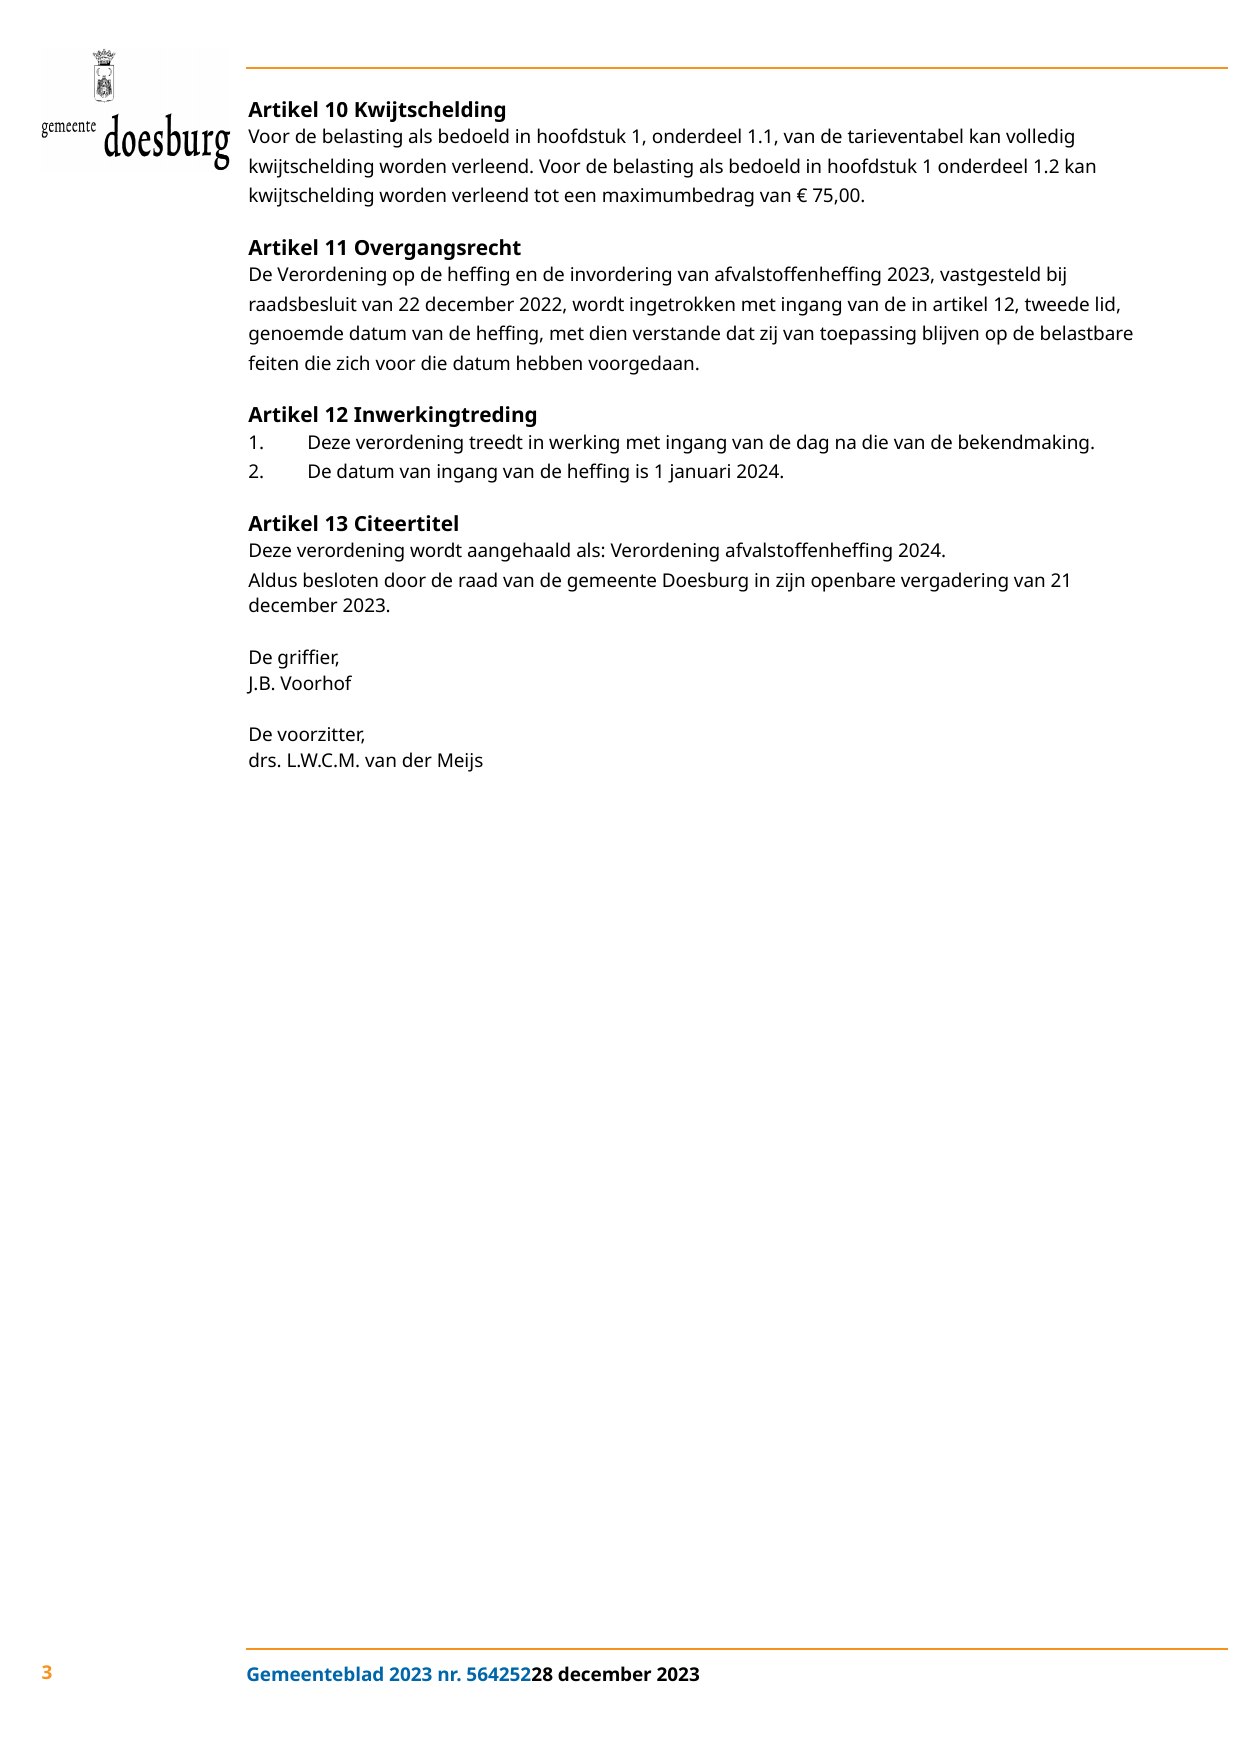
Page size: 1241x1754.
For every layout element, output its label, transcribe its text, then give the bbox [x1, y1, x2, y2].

text Aldus besloten door de raad van de gemeente Doesburg in zijn openbare vergadering van 21 december 2023. [248, 567, 1152, 618]
text De Verordening op de heffing en de invordering van afvalstoffenheffing 2023, vastgesteld bij raadsbesluit van 22 december 2022, wordt ingetrokken met ingang van de in artikel 12, tweede lid, genoemde datum van de heffing, met dien verstande dat zij van toepassing blijven op de belastbare feiten die zich voor die datum hebben voorgedaan. [248, 261, 1152, 376]
text Artikel 11 Overgangsrecht [248, 233, 1152, 261]
list De datum van ingang van de heffing is 1 januari 2024. [248, 458, 1152, 484]
picture [41, 47, 231, 172]
list Deze verordening treedt in werking met ingang van de dag na die van de bekendmaking. [248, 429, 1152, 454]
text drs. L.W.C.M. van der Meijs [248, 747, 1152, 773]
text Artikel 12 Inwerkingtreding [248, 400, 1152, 429]
text Artikel 13 Citeertitel [248, 509, 1152, 537]
text Deze verordening wordt aangehaald als: Verordening afvalstoffenheffing 2024. [248, 537, 1152, 563]
text J.B. Voorhof [248, 670, 1152, 696]
text De griffier, [248, 644, 1152, 670]
text Voor de belasting als bedoeld in hoofdstuk 1, onderdeel 1.1, van de tarieventabel kan volledig kwijtschelding worden verleend. Voor de belasting als bedoeld in hoofdstuk 1 onderdeel 1.2 kan kwijtschelding worden verleend tot een maximumbedrag van € 75,00. [248, 123, 1152, 208]
text Artikel 10 Kwijtschelding [248, 95, 1152, 123]
text De voorzitter, [248, 721, 1152, 747]
